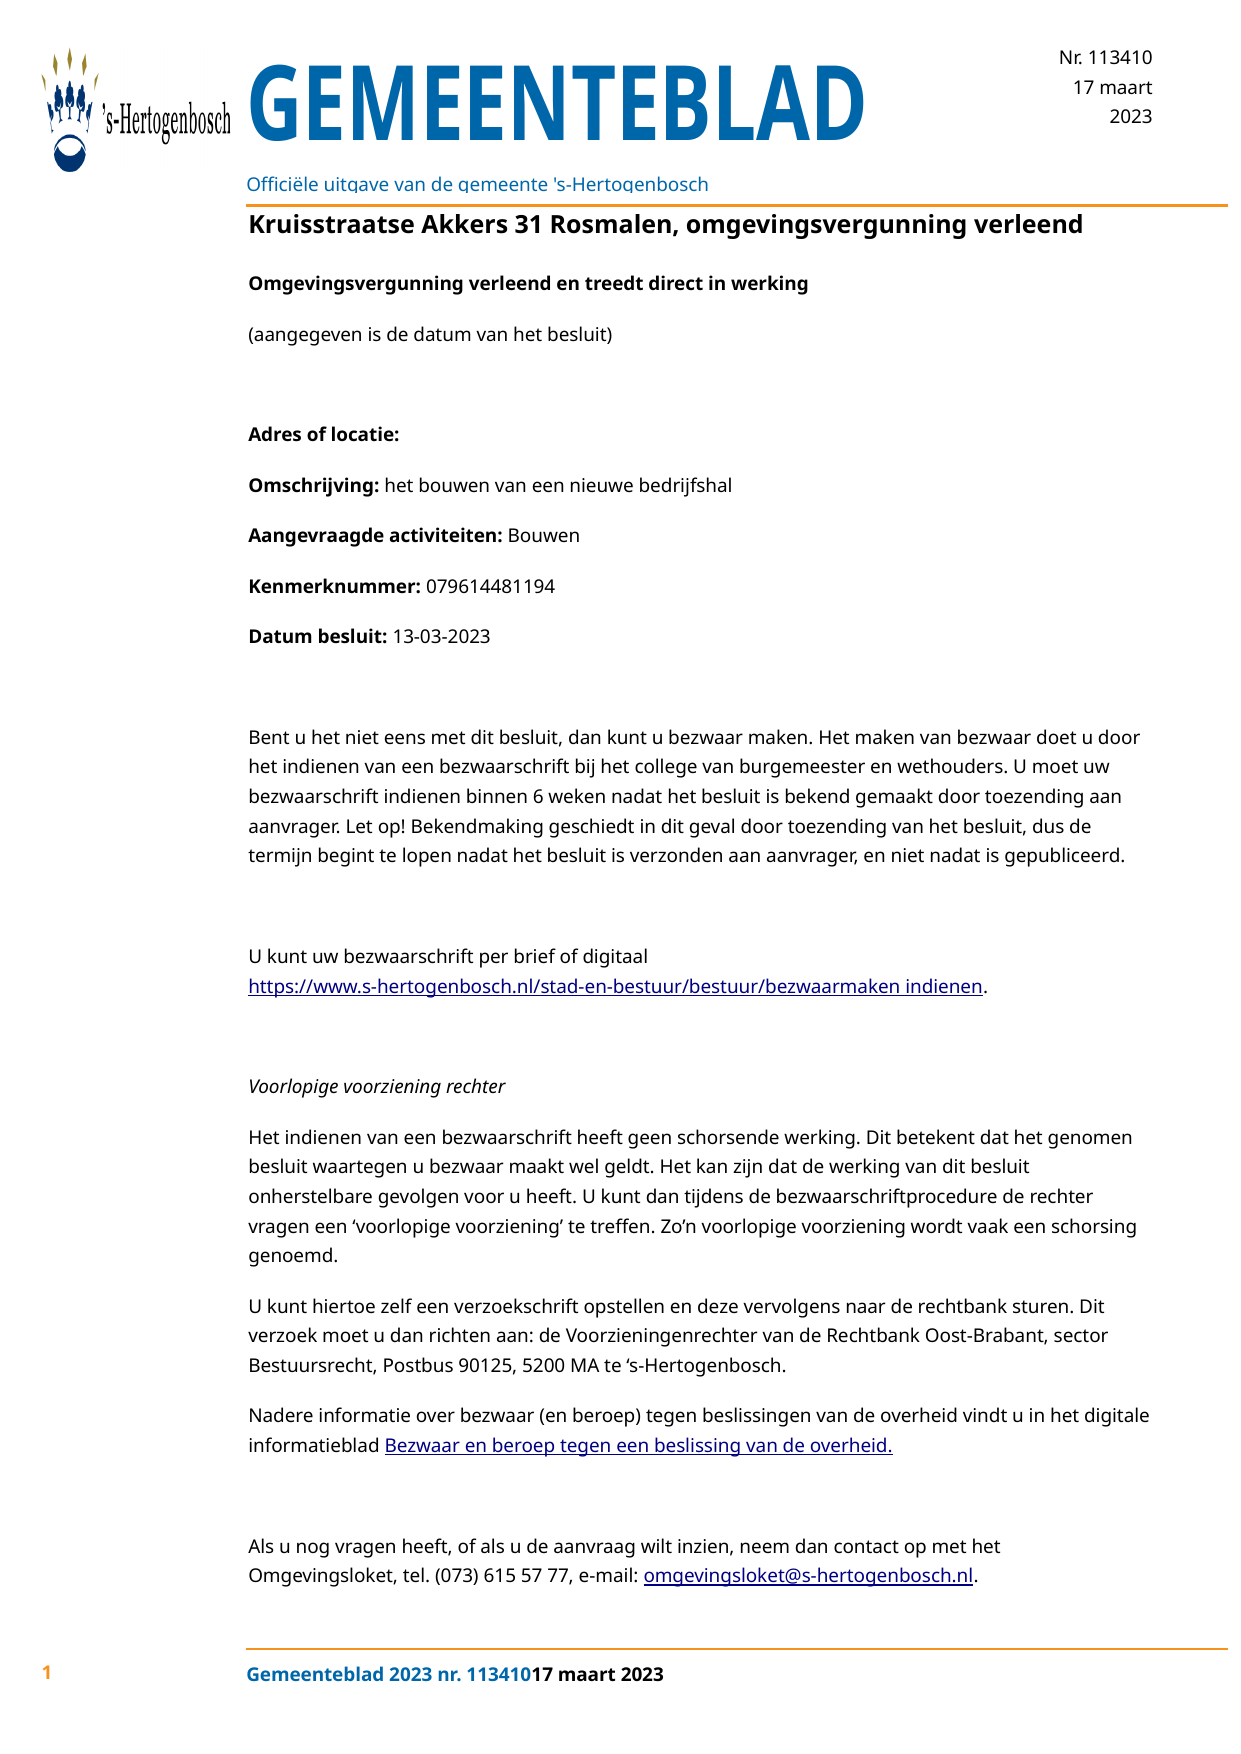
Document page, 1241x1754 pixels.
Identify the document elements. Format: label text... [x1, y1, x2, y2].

text Als u nog vragen heeft, of als u de aanvraag wilt inzien, neem dan contact op met het Omgevingsloket, tel. (073) 615 57 77, e-mail: omgevingsloket@s-hertogenbosch.nl. [248, 1533, 1152, 1588]
text Omgevingsvergunning verleend en treedt direct in werking [248, 270, 1152, 296]
text Adres of locatie: [248, 422, 1152, 447]
text Bent u het niet eens met dit besluit, dan kunt u bezwaar maken. Het maken van bezwaar doet u door het indienen van een bezwaarschrift bij het college van burgemeester en wethouders. U moet uw bezwaarschrift indienen binnen 6 weken nadat het besluit is bekend gemaakt door toezending aan aanvrager. Let op! Bekendmaking geschiedt in dit geval door toezending van het besluit, dus de termijn begint te lopen nadat het besluit is verzonden aan aanvrager, en niet nadat is gepubliceerd. [248, 724, 1152, 868]
text Kenmerknummer: 079614481194 [248, 573, 1152, 598]
text U kunt uw bezwaarschrift per brief of digitaal https://www.s-hertogenbosch.nl/stad-en-bestuur/bestuur/bezwaarmaken indienen. [248, 943, 1152, 998]
text U kunt hiertoe zelf een verzoekschrift opstellen en deze vervolgens naar de rechtbank sturen. Dit verzoek moet u dan richten aan: de Voorzieningenrechter van de Rechtbank Oost-Brabant, sector Bestuursrecht, Postbus 90125, 5200 MA te ‘s-Hertogenbosch. [248, 1293, 1152, 1378]
text Omschrijving: het bouwen van een nieuwe bedrijfshal [248, 472, 1152, 498]
text Voorlopige voorziening rechter [248, 1074, 1152, 1099]
text Het indienen van een bezwaarschrift heeft geen schorsende werking. Dit betekent dat het genomen besluit waartegen u bezwaar maakt wel geldt. Het kan zijn dat de werking van dit besluit onherstelbare gevolgen voor u heeft. U kunt dan tijdens de bezwaarschriftprocedure de rechter vragen een ‘voorlopige voorziening’ te treffen. Zo’n voorlopige voorziening wordt vaak een schorsing genoemd. [248, 1124, 1152, 1268]
picture [41, 47, 231, 172]
text Kruisstraatse Akkers 31 Rosmalen, omgevingsvergunning verleend [248, 207, 1152, 241]
text Aangevraagde activiteiten: Bouwen [248, 522, 1152, 548]
text Datum besluit: 13-03-2023 [248, 623, 1152, 649]
text Nadere informatie over bezwaar (en beroep) tegen beslissingen van de overheid vindt u in het digitale informatieblad Bezwaar en beroep tegen een beslissing van de overheid. [248, 1402, 1152, 1458]
text (aangegeven is de datum van het besluit) [248, 321, 1152, 346]
